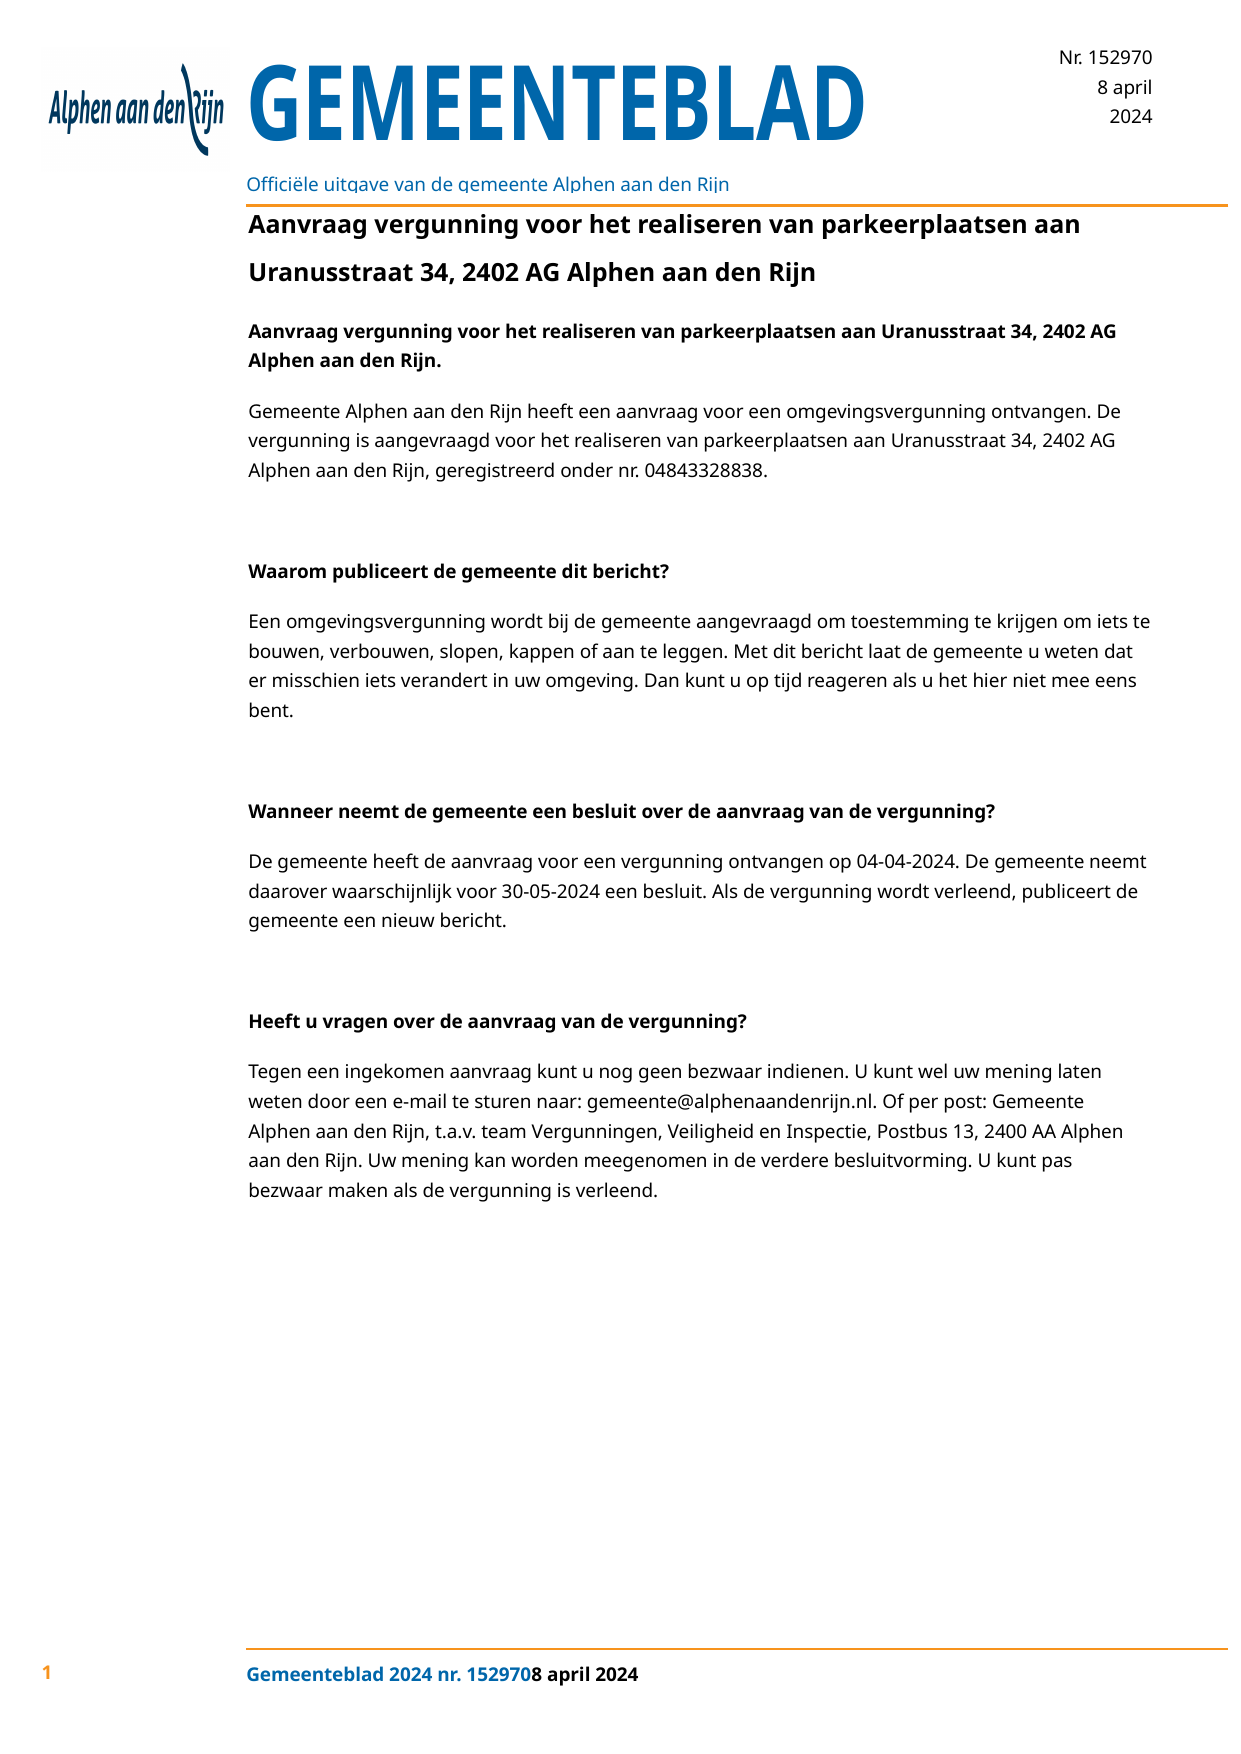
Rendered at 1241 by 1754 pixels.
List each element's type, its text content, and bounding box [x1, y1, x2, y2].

text Heeft u vragen over de aanvraag van de vergunning? [248, 1008, 1152, 1034]
text Gemeente Alphen aan den Rijn heeft een aanvraag voor een omgevingsvergunning ontvangen. De vergunning is aangevraagd voor het realiseren van parkeerplaatsen aan Uranusstraat 34, 2402 AG Alphen aan den Rijn, geregistreerd onder nr. 04843328838. [248, 398, 1152, 483]
text Waarom publiceert de gemeente dit bericht? [248, 558, 1152, 584]
text Aanvraag vergunning voor het realiseren van parkeerplaatsen aan Uranusstraat 34, 2402 AG Alphen aan den Rijn [248, 207, 1152, 288]
text Wanneer neemt de gemeente een besluit over de aanvraag van de vergunning? [248, 798, 1152, 824]
text Een omgevingsvergunning wordt bij de gemeente aangevraagd om toestemming te krijgen om iets te bouwen, verbouwen, slopen, kappen of aan te leggen. Met dit bericht laat de gemeente u weten dat er misschien iets verandert in uw omgeving. Dan kunt u op tijd reageren als u het hier niet mee eens bent. [248, 608, 1152, 723]
picture [41, 47, 231, 172]
text De gemeente heeft de aanvraag voor een vergunning ontvangen op 04-04-2024. De gemeente neemt daarover waarschijnlijk voor 30-05-2024 een besluit. Als de vergunning wordt verleend, publiceert de gemeente een nieuw bericht. [248, 848, 1152, 933]
text Tegen een ingekomen aanvraag kunt u nog geen bezwaar indienen. U kunt wel uw mening laten weten door een e-mail te sturen naar: gemeente@alphenaandenrijn.nl. Of per post: Gemeente Alphen aan den Rijn, t.a.v. team Vergunningen, Veiligheid en Inspectie, Postbus 13, 2400 AA Alphen aan den Rijn. Uw mening kan worden meegenomen in de verdere besluitvorming. U kunt pas bezwaar maken als de vergunning is verleend. [248, 1059, 1152, 1203]
text Aanvraag vergunning voor het realiseren van parkeerplaatsen aan Uranusstraat 34, 2402 AG Alphen aan den Rijn. [248, 318, 1152, 373]
